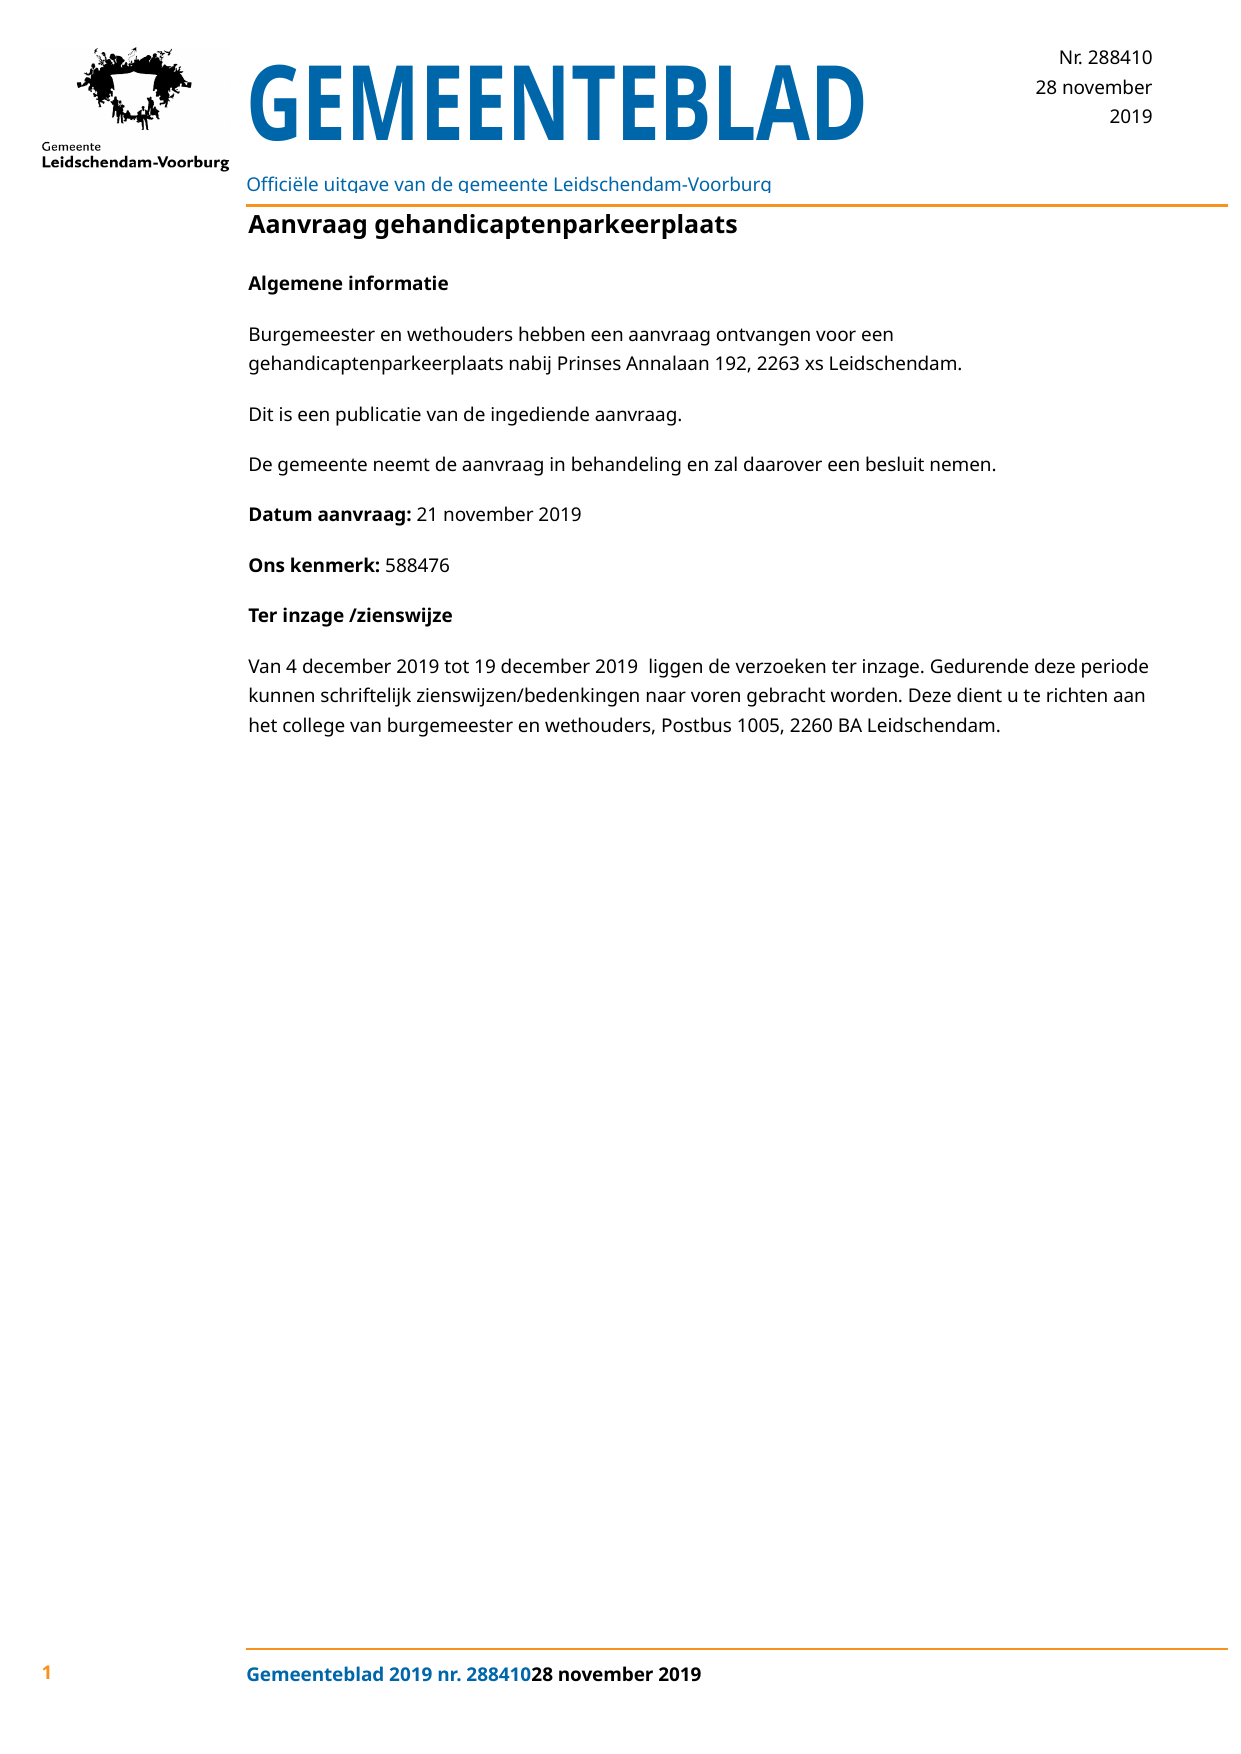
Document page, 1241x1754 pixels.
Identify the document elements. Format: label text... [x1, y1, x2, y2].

text Dit is een publicatie van de ingediende aanvraag. [248, 401, 1152, 426]
text Ter inzage /zienswijze [248, 602, 1152, 628]
text De gemeente neemt de aanvraag in behandeling en zal daarover een besluit nemen. [248, 451, 1152, 477]
text Aanvraag gehandicaptenparkeerplaats [248, 207, 1152, 241]
text Algemene informatie [248, 270, 1152, 296]
text Van 4 december 2019 tot 19 december 2019 liggen de verzoeken ter inzage. Gedurende deze periode kunnen schriftelijk zienswijzen/bedenkingen naar voren gebracht worden. Deze dient u te richten aan het college van burgemeester en wethouders, Postbus 1005, 2260 BA Leidschendam. [248, 653, 1152, 738]
text Burgemeester en wethouders hebben een aanvraag ontvangen voor een gehandicaptenparkeerplaats nabij Prinses Annalaan 192, 2263 xs Leidschendam. [248, 321, 1152, 376]
text Datum aanvraag: 21 november 2019 [248, 502, 1152, 527]
text Ons kenmerk: 588476 [248, 552, 1152, 578]
picture [41, 47, 231, 172]
